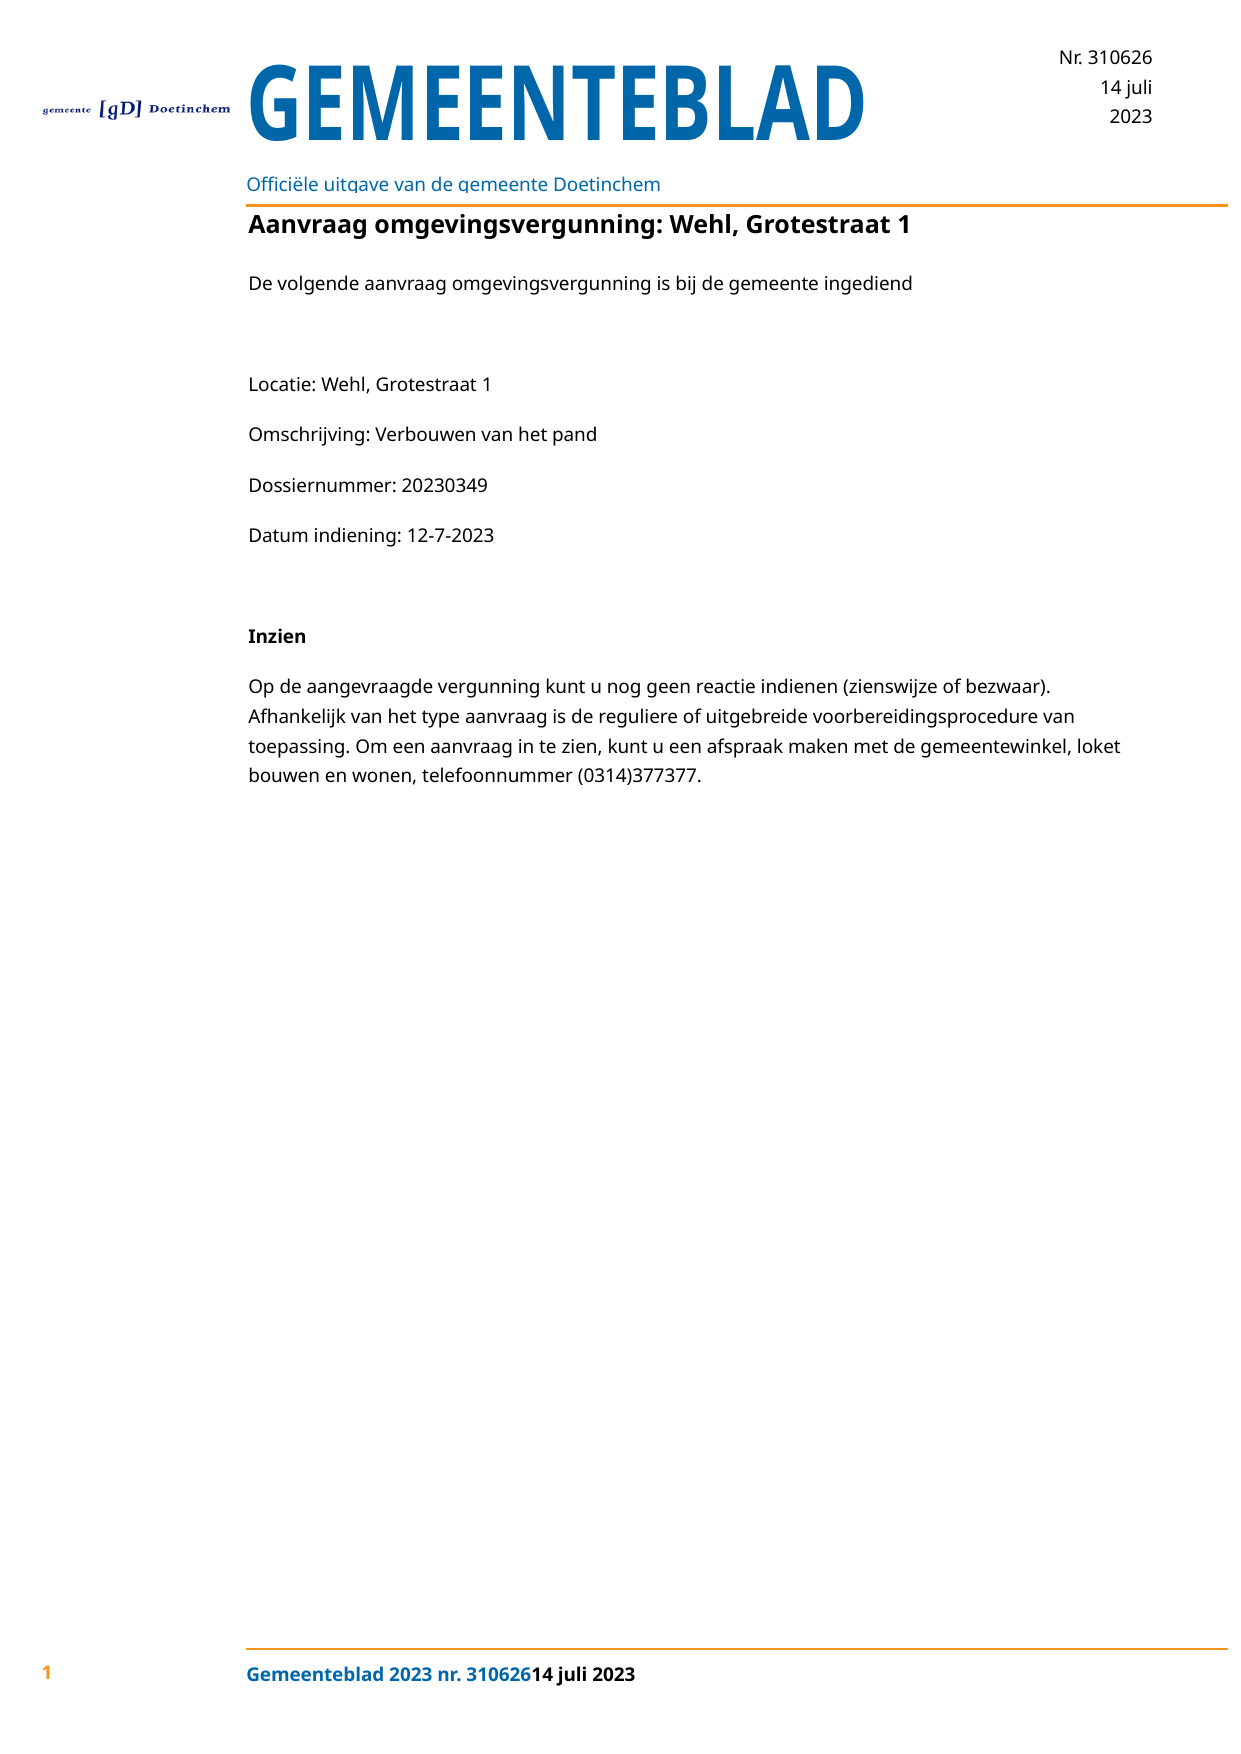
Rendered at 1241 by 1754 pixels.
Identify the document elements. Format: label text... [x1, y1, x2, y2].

picture [41, 47, 231, 172]
text Inzien [248, 623, 1152, 649]
text Datum indiening: 12-7-2023 [248, 522, 1152, 548]
text Locatie: Wehl, Grotestraat 1 [248, 371, 1152, 397]
text Op de aangevraagde vergunning kunt u nog geen reactie indienen (zienswijze of bezwaar). Afhankelijk van het type aanvraag is de reguliere of uitgebreide voorbereidingsprocedure van toepassing. Om een aanvraag in te zien, kunt u een afspraak maken met de gemeentewinkel, loket bouwen en wonen, telefoonnummer (0314)377377. [248, 674, 1152, 788]
text Dossiernummer: 20230349 [248, 472, 1152, 498]
text De volgende aanvraag omgevingsvergunning is bij de gemeente ingediend [248, 270, 1152, 296]
text Aanvraag omgevingsvergunning: Wehl, Grotestraat 1 [248, 207, 1152, 241]
text Omschrijving: Verbouwen van het pand [248, 422, 1152, 447]
